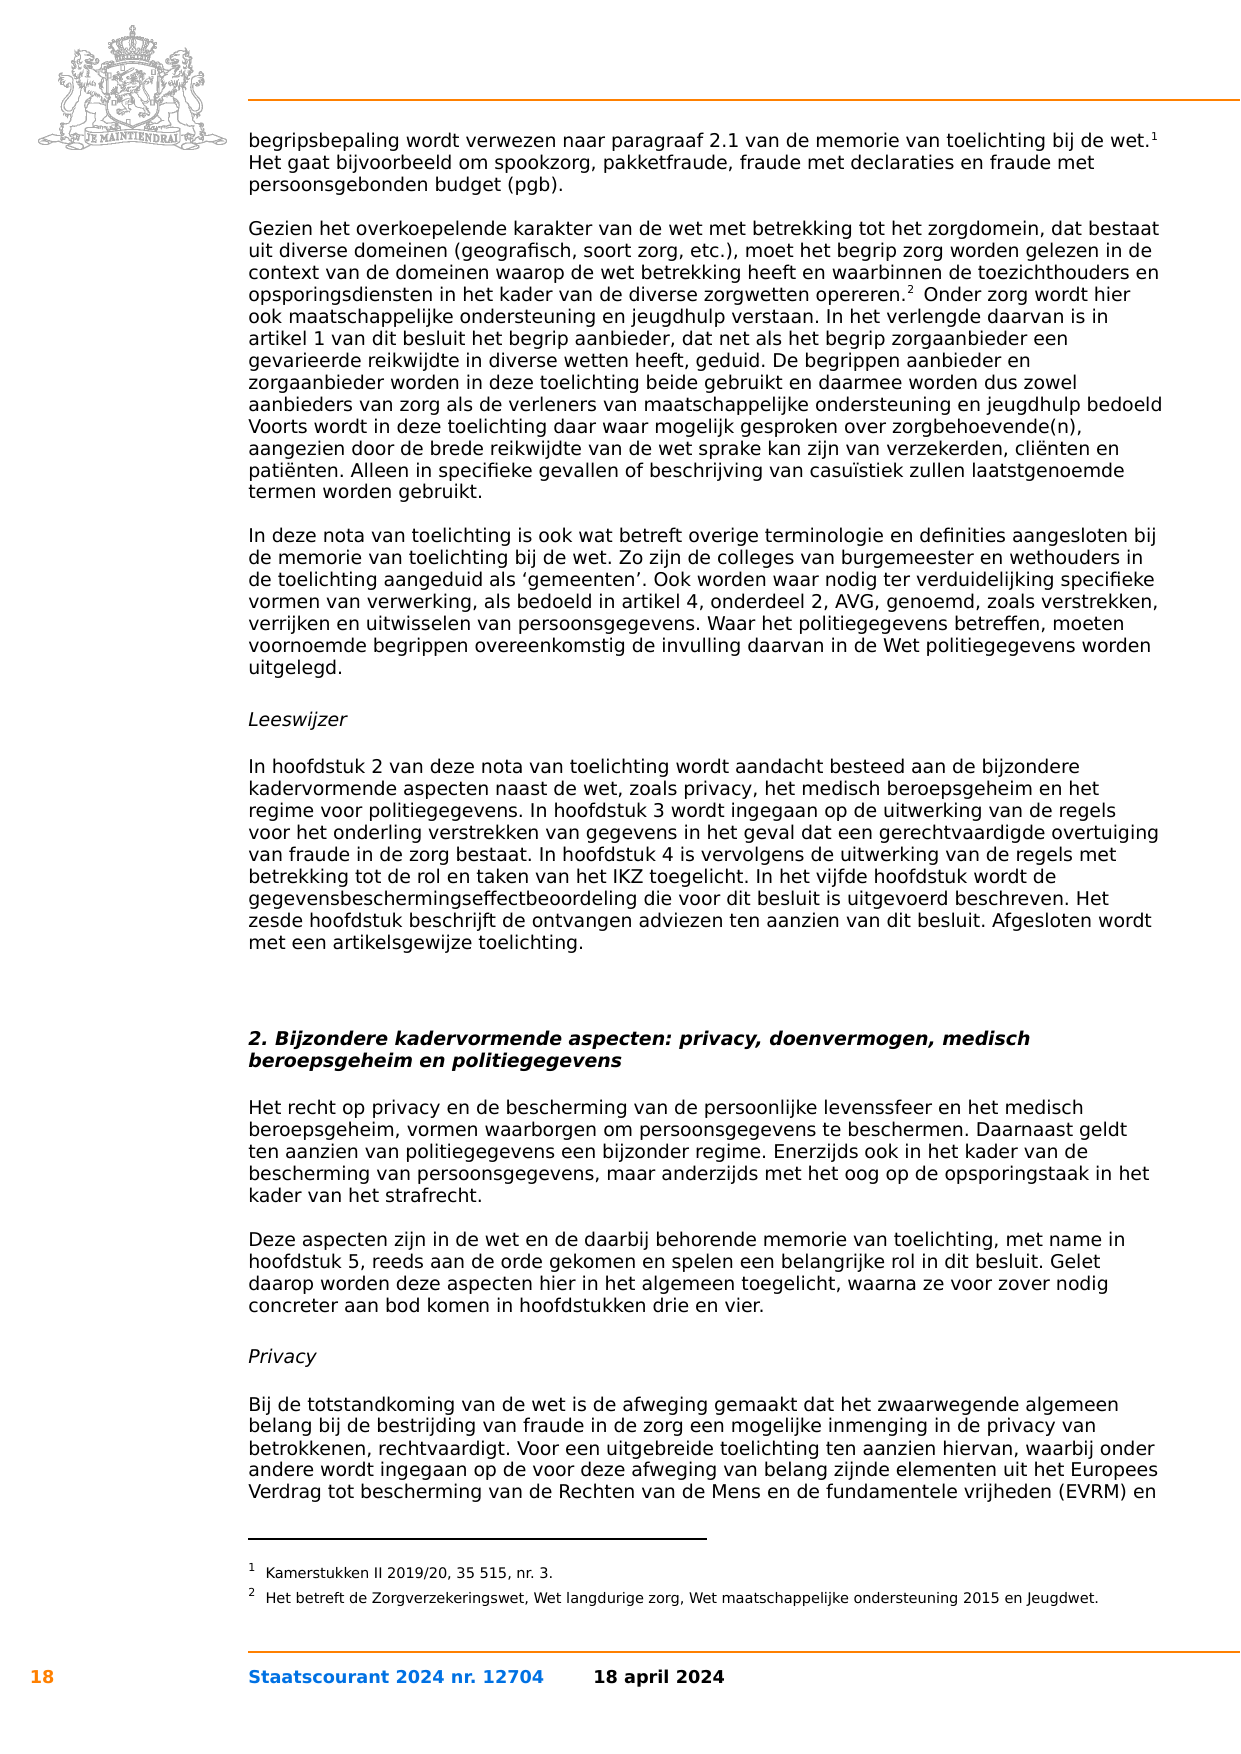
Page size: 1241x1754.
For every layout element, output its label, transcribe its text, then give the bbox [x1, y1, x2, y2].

text Het recht op privacy en de bescherming van de persoonlijke levenssfeer en het medisch beroepsgeheim, vormen waarborgen om persoonsgegevens te beschermen. Daarnaast geldt ten aanzien van politiegegevens een bijzonder regime. Enerzijds ook in het kader van de bescherming van persoonsgegevens, maar anderzijds met het oog op de opsporingstaak in het kader van het strafrecht. [248, 1097, 1163, 1207]
subtitle Leeswijzer [248, 709, 1163, 731]
text Deze aspecten zijn in de wet en de daarbij behorende memorie van toelichting, met name in hoofdstuk 5, reeds aan de orde gekomen en spelen een belangrijke rol in dit besluit. Gelet daarop worden deze aspecten hier in het algemeen toegelicht, waarna ze voor zover nodig concreter aan bod komen in hoofdstukken drie en vier. [248, 1228, 1163, 1316]
text In hoofdstuk 2 van deze nota van toelichting wordt aandacht besteed aan de bijzondere kadervormende aspecten naast de wet, zoals privacy, het medisch beroepsgeheim en het regime voor politiegegevens. In hoofdstuk 3 wordt ingegaan op de uitwerking van de regels voor het onderling verstrekken van gegevens in het geval dat een gerechtvaardigde overtuiging van fraude in de zorg bestaat. In hoofdstuk 4 is vervolgens de uitwerking van de regels met betrekking tot de rol en taken van het IKZ toegelicht. In het vijfde hoofdstuk wordt de gegevensbeschermingseffectbeoordeling die voor dit besluit is uitgevoerd beschreven. Het zesde hoofdstuk beschrijft de ontvangen adviezen ten aanzien van dit besluit. Afgesloten wordt met een artikelsgewijze toelichting. [248, 756, 1163, 954]
text In deze nota van toelichting is ook wat betreft overige terminologie en definities aangesloten bij de memorie van toelichting bij de wet. Zo zijn de colleges van burgemeester en wethouders in de toelichting aangeduid als ‘gemeenten’. Ook worden waar nodig ter verduidelijking specifieke vormen van verwerking, als bedoeld in artikel 4, onderdeel 2, AVG, genoemd, zoals verstrekken, verrijken en uitwisselen van persoonsgegevens. Waar het politiegegevens betreffen, moeten voornoemde begrippen overeenkomstig de invulling daarvan in de Wet politiegegevens worden uitgelegd. [248, 525, 1163, 679]
text begripsbepaling wordt verwezen naar paragraaf 2.1 van de memorie van toelichting bij de wet. Het gaat bijvoorbeeld om spookzorg, pakketfraude, fraude met declaraties en fraude met persoonsgebonden budget (pgb). [248, 130, 1163, 196]
subtitle 2. Bijzondere kadervormende aspecten: privacy, doenvermogen, medisch beroepsgeheim en politiegegevens [248, 1028, 1163, 1072]
subtitle Privacy [248, 1346, 1163, 1368]
picture [38, 25, 227, 150]
text Het betreft de Zorgverzekeringswet, Wet langdurige zorg, Wet maatschappelijke ondersteuning 2015 en Jeugdwet. [248, 1586, 1163, 1608]
text Gezien het overkoepelende karakter van de wet met betrekking tot het zorgdomein, dat bestaat uit diverse domeinen (geografisch, soort zorg, etc.), moet het begrip zorg worden gelezen in de context van de domeinen waarop de wet betrekking heeft en waarbinnen de toezichthouders en opsporingsdiensten in het kader van de diverse zorgwetten opereren. Onder zorg wordt hier ook maatschappelijke ondersteuning en jeugdhulp verstaan. In het verlengde daarvan is in artikel 1 van dit besluit het begrip aanbieder, dat net als het begrip zorgaanbieder een gevarieerde reikwijdte in diverse wetten heeft, geduid. De begrippen aanbieder en zorgaanbieder worden in deze toelichting beide gebruikt en daarmee worden dus zowel aanbieders van zorg als de verleners van maatschappelijke ondersteuning en jeugdhulp bedoeld Voorts wordt in deze toelichting daar waar mogelijk gesproken over zorgbehoevende(n), aangezien door de brede reikwijdte van de wet sprake kan zijn van verzekerden, cliënten en patiënten. Alleen in specifieke gevallen of beschrijving van casuïstiek zullen laatstgenoemde termen worden gebruikt. [248, 218, 1163, 503]
text Kamerstukken II 2019/20, 35 515, nr. 3. [248, 1561, 1163, 1583]
text Bij de totstandkoming van de wet is de afweging gemaakt dat het zwaarwegende algemeen belang bij de bestrijding van fraude in de zorg een mogelijke inmenging in de privacy van betrokkenen, rechtvaardigt. Voor een uitgebreide toelichting ten aanzien hiervan, waarbij onder andere wordt ingegaan op de voor deze afweging van belang zijnde elementen uit het Europees Verdrag tot bescherming van de Rechten van de Mens en de fundamentele vrijheden (EVRM) en [248, 1393, 1163, 1503]
